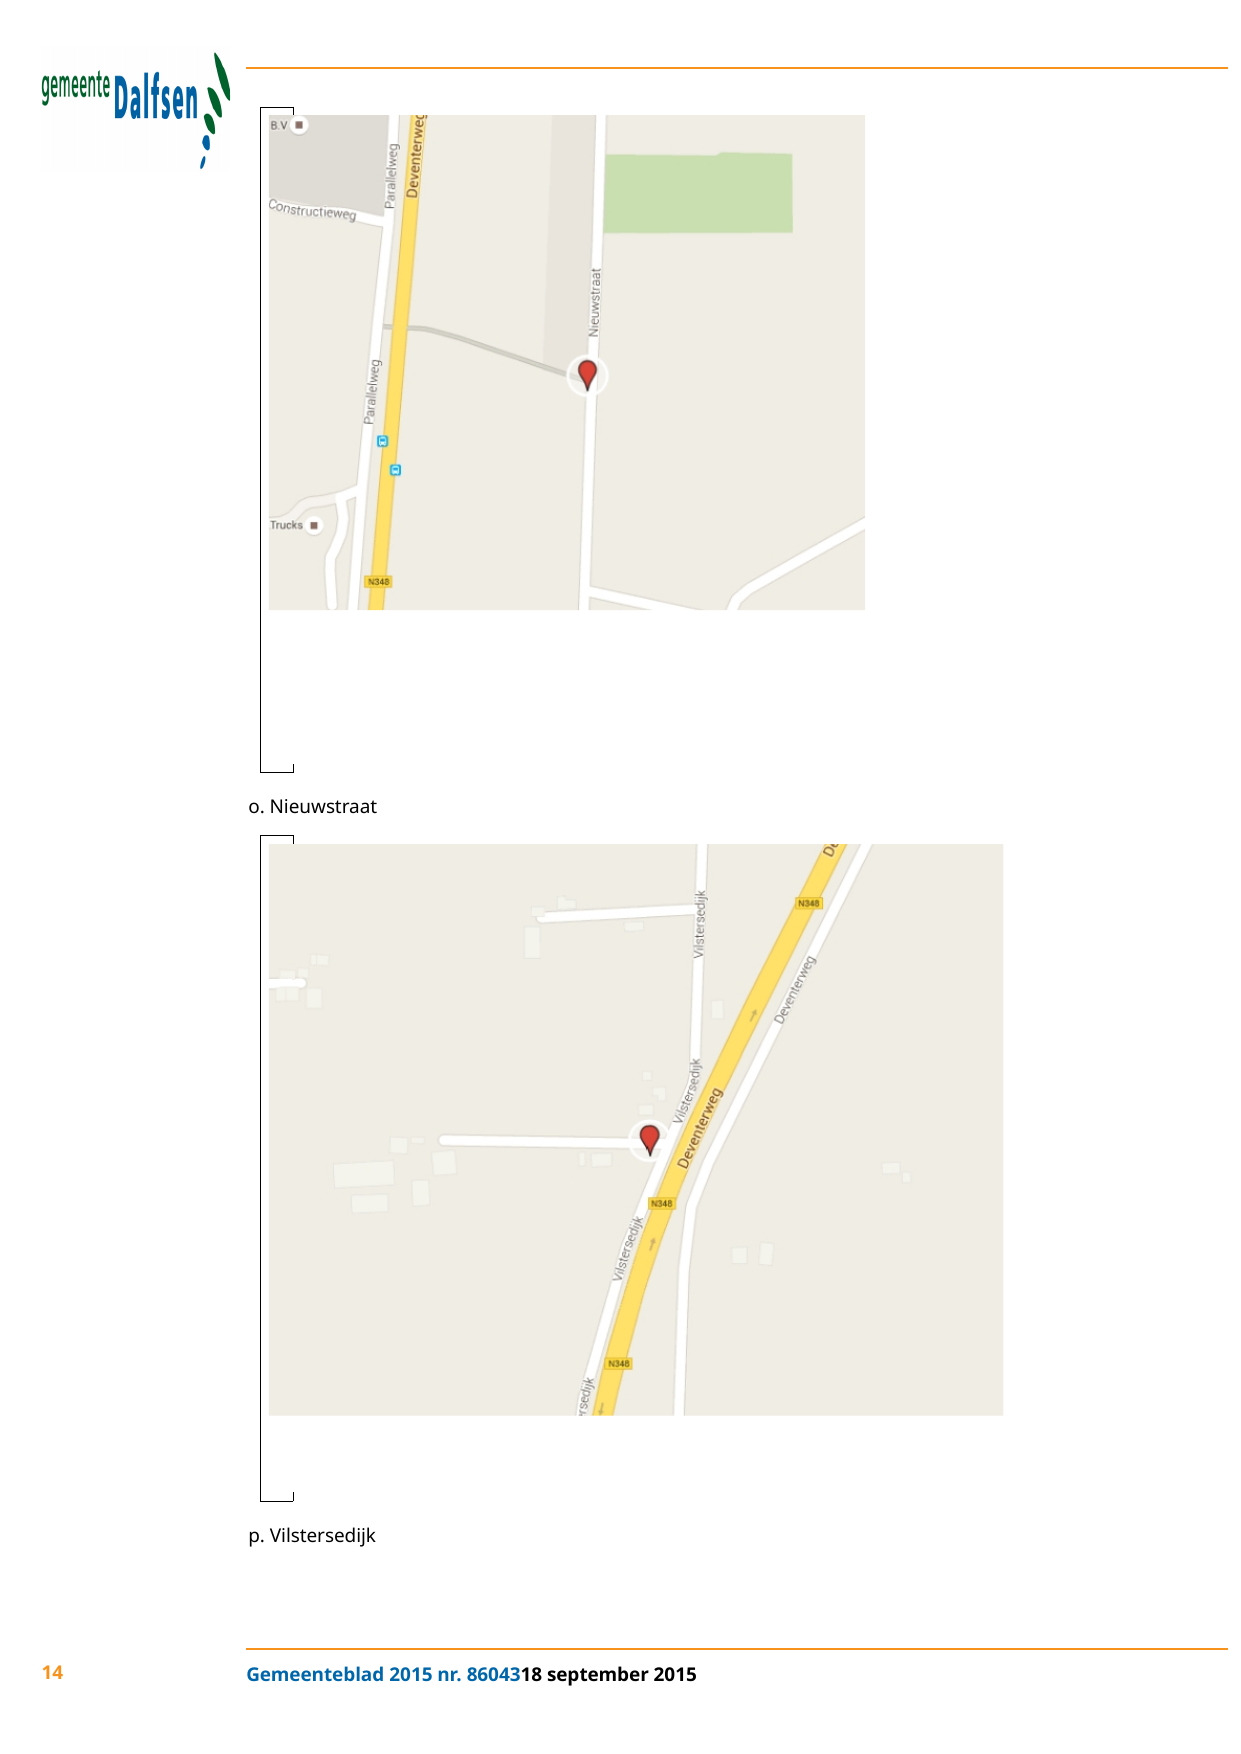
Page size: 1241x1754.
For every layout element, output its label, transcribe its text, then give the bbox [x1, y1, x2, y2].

text p. Vilstersedijk [248, 1522, 1152, 1548]
picture [41, 47, 231, 172]
picture [268, 844, 1173, 1492]
text o. Nieuwstraat [248, 794, 1152, 819]
picture [268, 115, 1173, 764]
